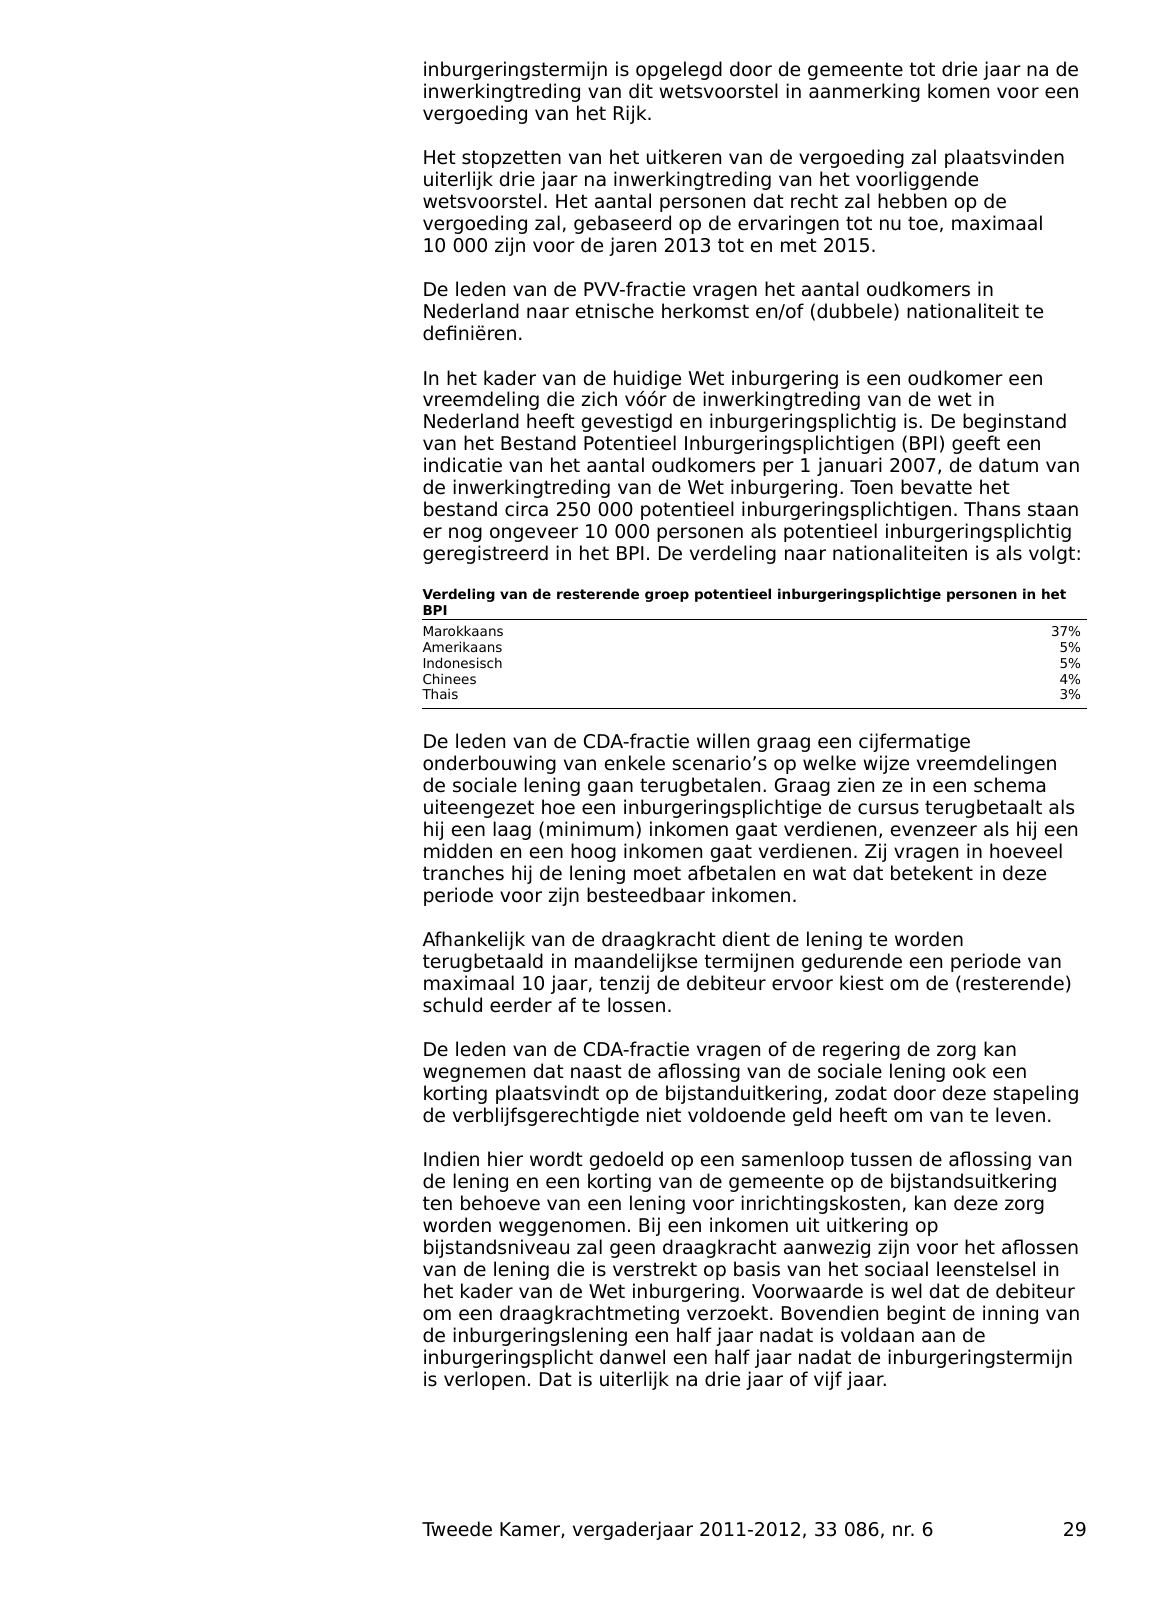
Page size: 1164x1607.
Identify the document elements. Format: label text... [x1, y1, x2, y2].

table_cell Thais [422, 687, 988, 708]
table_cell 5% [988, 656, 1087, 671]
text De leden van de PVV-fractie vragen het aantal oudkomers in Nederland naar etnische herkomst en/of (dubbele) nationaliteit te definiëren. [422, 279, 1087, 345]
text Het stopzetten van het uitkeren van de vergoeding zal plaatsvinden uiterlijk drie jaar na inwerkingtreding van het voorliggende wetsvoorstel. Het aantal personen dat recht zal hebben op de vergoeding zal, gebaseerd op de ervaringen tot nu toe, maximaal 10 000 zijn voor de jaren 2013 tot en met 2015. [422, 147, 1087, 257]
table_cell 3% [988, 687, 1087, 708]
table_cell Chinees [422, 671, 988, 687]
table_cell Marokkaans [422, 620, 988, 640]
table_cell 37% [988, 620, 1087, 640]
table_cell Indonesisch [422, 656, 988, 671]
table_cell 5% [988, 640, 1087, 656]
text De leden van de CDA-fractie willen graag een cijfermatige onderbouwing van enkele scenario’s op welke wijze vreemdelingen de sociale lening gaan terugbetalen. Graag zien ze in een schema uiteengezet hoe een inburgeringsplichtige de cursus terugbetaalt als hij een laag (minimum) inkomen gaat verdienen, evenzeer als hij een midden en een hoog inkomen gaat verdienen. Zij vragen in hoeveel tranches hij de lening moet afbetalen en wat dat betekent in deze periode voor zijn besteedbaar inkomen. [422, 731, 1087, 907]
table_cell Amerikaans [422, 640, 988, 656]
text Afhankelijk van de draagkracht dient de lening te worden terugbetaald in maandelijkse termijnen gedurende een periode van maximaal 10 jaar, tenzij de debiteur ervoor kiest om de (resterende) schuld eerder af te lossen. [422, 929, 1087, 1017]
table_cell 4% [988, 671, 1087, 687]
table_header Verdeling van de resterende groep potentieel inburgeringsplichtige personen in het BPI [422, 587, 1087, 618]
text inburgeringstermijn is opgelegd door de gemeente tot drie jaar na de inwerkingtreding van dit wetsvoorstel in aanmerking komen voor een vergoeding van het Rijk. [422, 59, 1087, 125]
text Indien hier wordt gedoeld op een samenloop tussen de aflossing van de lening en een korting van de gemeente op de bijstandsuitkering ten behoeve van een lening voor inrichtingskosten, kan deze zorg worden weggenomen. Bij een inkomen uit uitkering op bijstandsniveau zal geen draagkracht aanwezig zijn voor het aflossen van de lening die is verstrekt op basis van het sociaal leenstelsel in het kader van de Wet inburgering. Voorwaarde is wel dat de debiteur om een draagkrachtmeting verzoekt. Bovendien begint de inning van de inburgeringslening een half jaar nadat is voldaan aan de inburgeringsplicht danwel een half jaar nadat de inburgeringstermijn is verlopen. Dat is uiterlijk na drie jaar of vijf jaar. [422, 1149, 1087, 1391]
text In het kader van de huidige Wet inburgering is een oudkomer een vreemdeling die zich vóór de inwerkingtreding van de wet in Nederland heeft gevestigd en inburgeringsplichtig is. De beginstand van het Bestand Potentieel Inburgeringsplichtigen (BPI) geeft een indicatie van het aantal oudkomers per 1 januari 2007, de datum van de inwerkingtreding van de Wet inburgering. Toen bevatte het bestand circa 250 000 potentieel inburgeringsplichtigen. Thans staan er nog ongeveer 10 000 personen als potentieel inburgeringsplichtig geregistreerd in het BPI. De verdeling naar nationaliteiten is als volgt: [422, 367, 1087, 565]
text De leden van de CDA-fractie vragen of de regering de zorg kan wegnemen dat naast de aflossing van de sociale lening ook een korting plaatsvindt op de bijstanduitkering, zodat door deze stapeling de verblijfsgerechtigde niet voldoende geld heeft om van te leven. [422, 1039, 1087, 1127]
